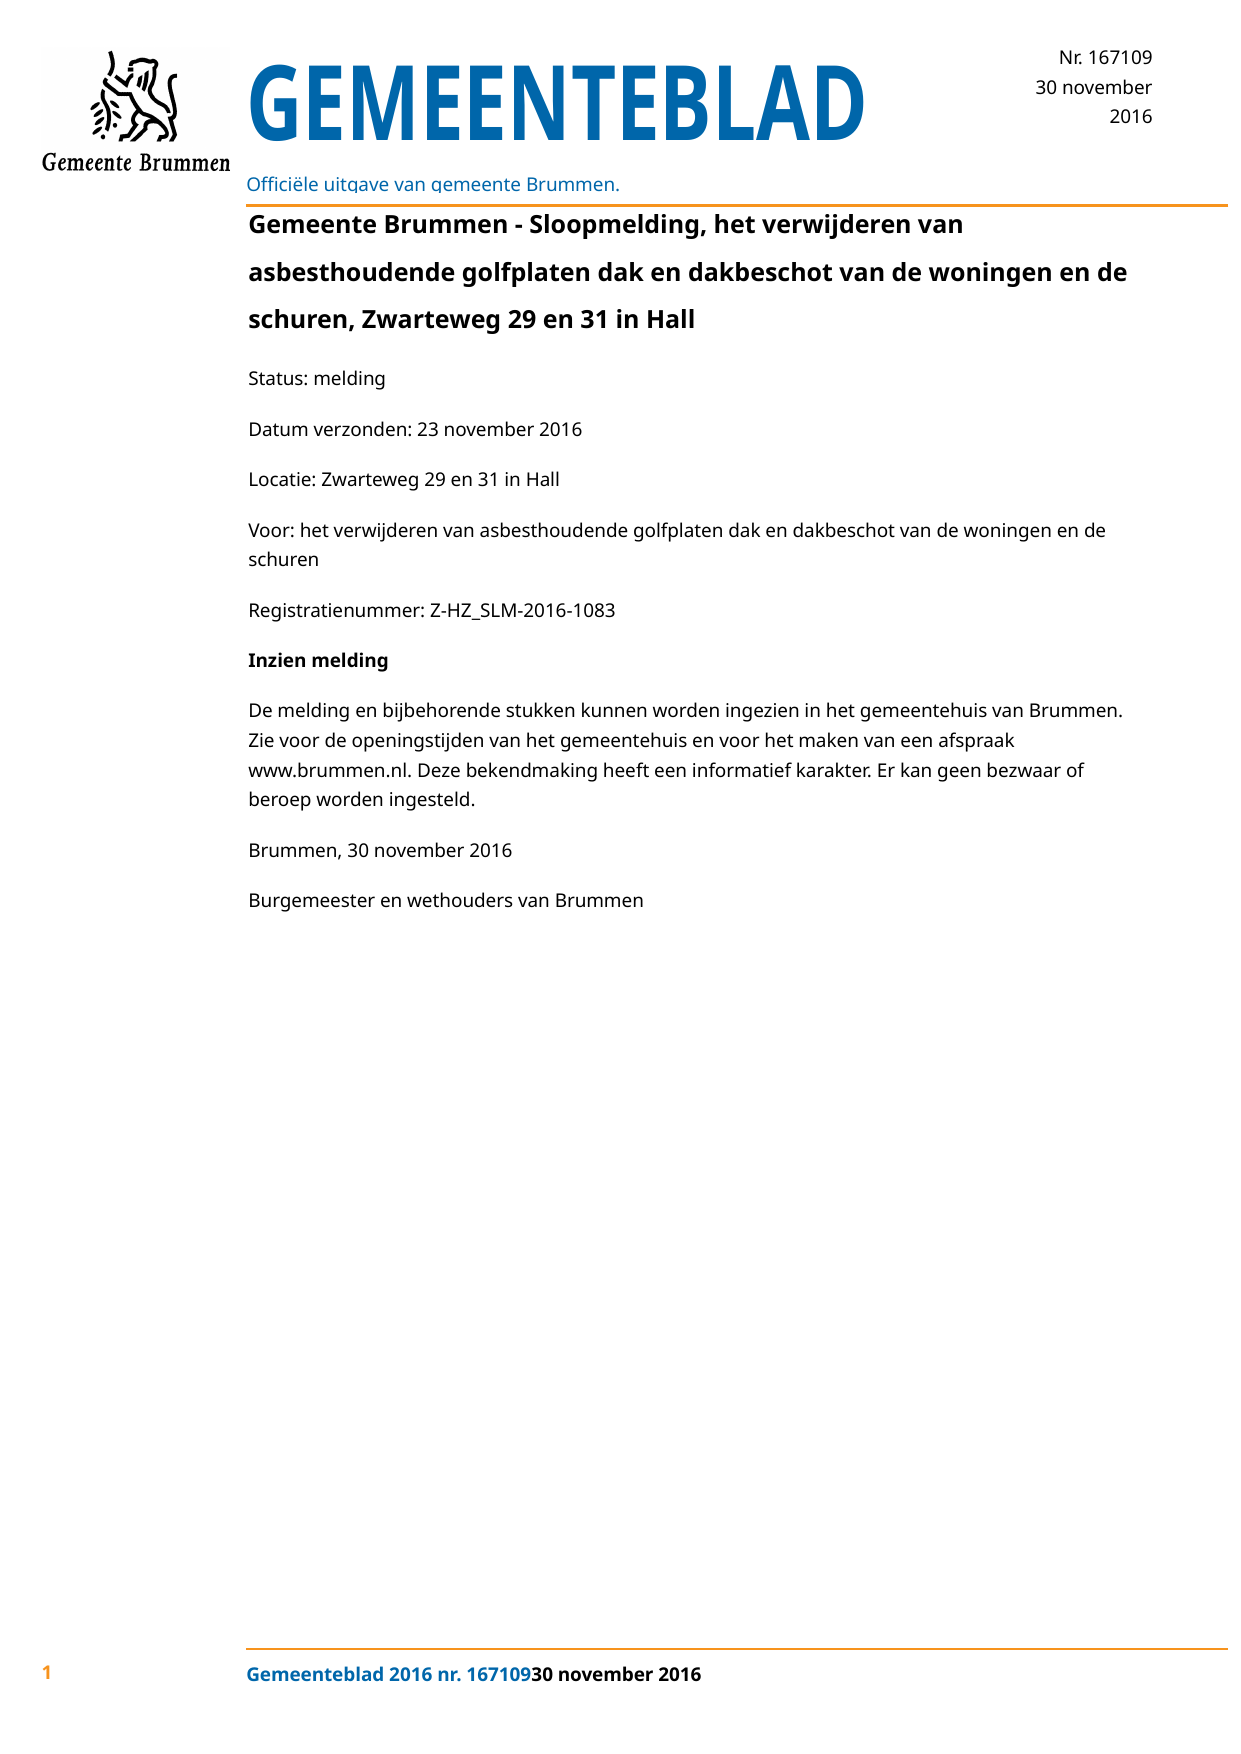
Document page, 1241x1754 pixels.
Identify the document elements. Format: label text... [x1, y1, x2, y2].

text Gemeente Brummen - Sloopmelding, het verwijderen van asbesthoudende golfplaten dak en dakbeschot van de woningen en de schuren, Zwarteweg 29 en 31 in Hall [248, 207, 1152, 336]
text Burgemeester en wethouders van Brummen [248, 887, 1152, 913]
text Inzien melding [248, 647, 1152, 673]
text Registratienummer: Z-HZ_SLM-2016-1083 [248, 597, 1152, 622]
text Status: melding [248, 366, 1152, 391]
text Locatie: Zwarteweg 29 en 31 in Hall [248, 466, 1152, 492]
text Voor: het verwijderen van asbesthoudende golfplaten dak en dakbeschot van de woningen en de schuren [248, 517, 1152, 572]
picture [41, 47, 231, 172]
text Datum verzonden: 23 november 2016 [248, 416, 1152, 442]
text Brummen, 30 november 2016 [248, 837, 1152, 862]
text De melding en bijbehorende stukken kunnen worden ingezien in het gemeentehuis van Brummen. Zie voor de openingstijden van het gemeentehuis en voor het maken van een afspraak www.brummen.nl. Deze bekendmaking heeft een informatief karakter. Er kan geen bezwaar of beroep worden ingesteld. [248, 698, 1152, 812]
